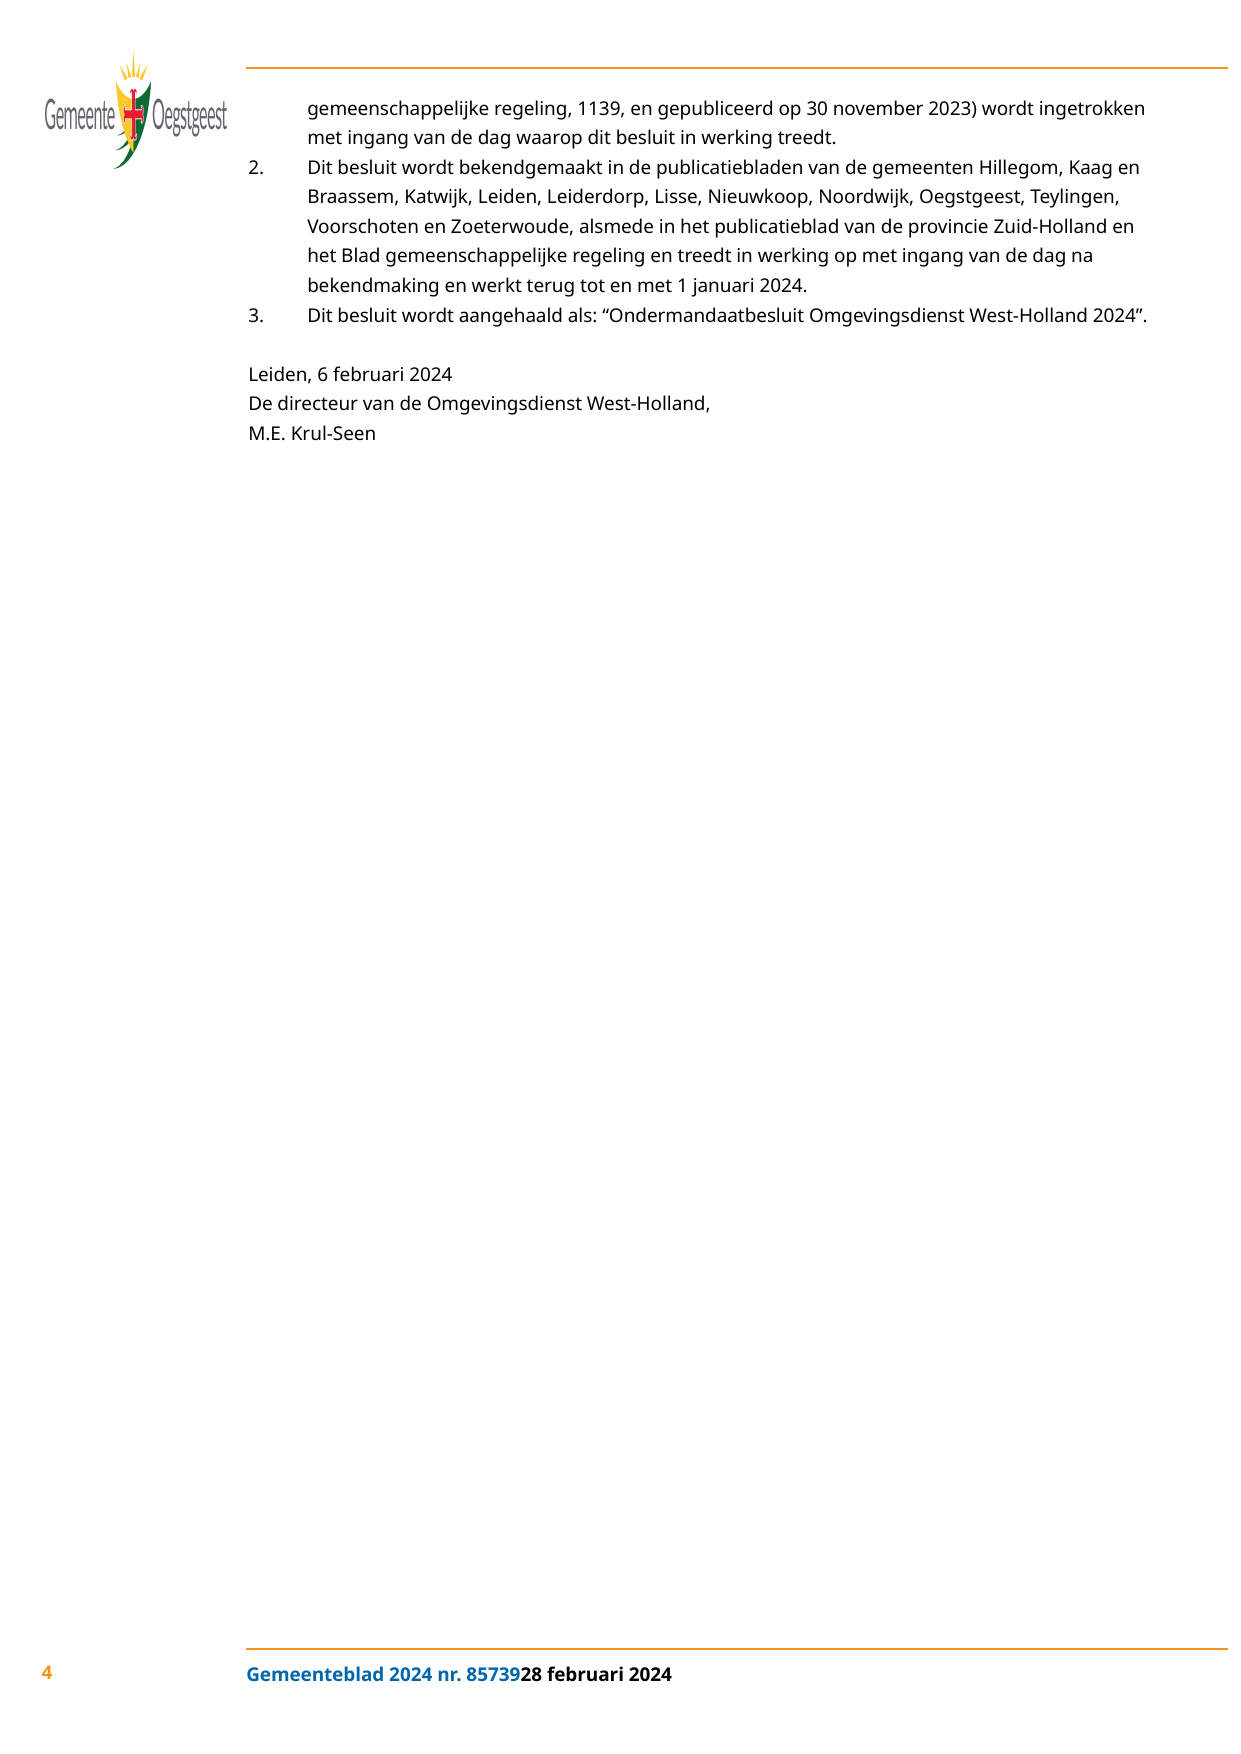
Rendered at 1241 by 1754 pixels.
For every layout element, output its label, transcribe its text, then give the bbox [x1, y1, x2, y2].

list Dit besluit wordt bekendgemaakt in de publicatiebladen van de gemeenten Hillegom, Kaag en Braassem, Katwijk, Leiden, Leiderdorp, Lisse, Nieuwkoop, Noordwijk, Oegstgeest, Teylingen, Voorschoten en Zoeterwoude, alsmede in het publicatieblad van de provincie Zuid-Holland en het Blad gemeenschappelijke regeling en treedt in werking op met ingang van de dag na bekendmaking en werkt terug tot en met 1 januari 2024. [248, 154, 1152, 298]
picture [41, 47, 231, 172]
text De directeur van de Omgevingsdienst West-Holland, [248, 391, 1152, 416]
text M.E. Krul-Seen [248, 420, 1152, 446]
list Dit besluit wordt aangehaald als: “Ondermandaatbesluit Omgevingsdienst West-Holland 2024”. [248, 302, 1152, 328]
text Leiden, 6 februari 2024 [248, 361, 1152, 387]
list gemeenschappelijke regeling, 1139, en gepubliceerd op 30 november 2023) wordt ingetrokken met ingang van de dag waarop dit besluit in werking treedt. [248, 95, 1152, 150]
